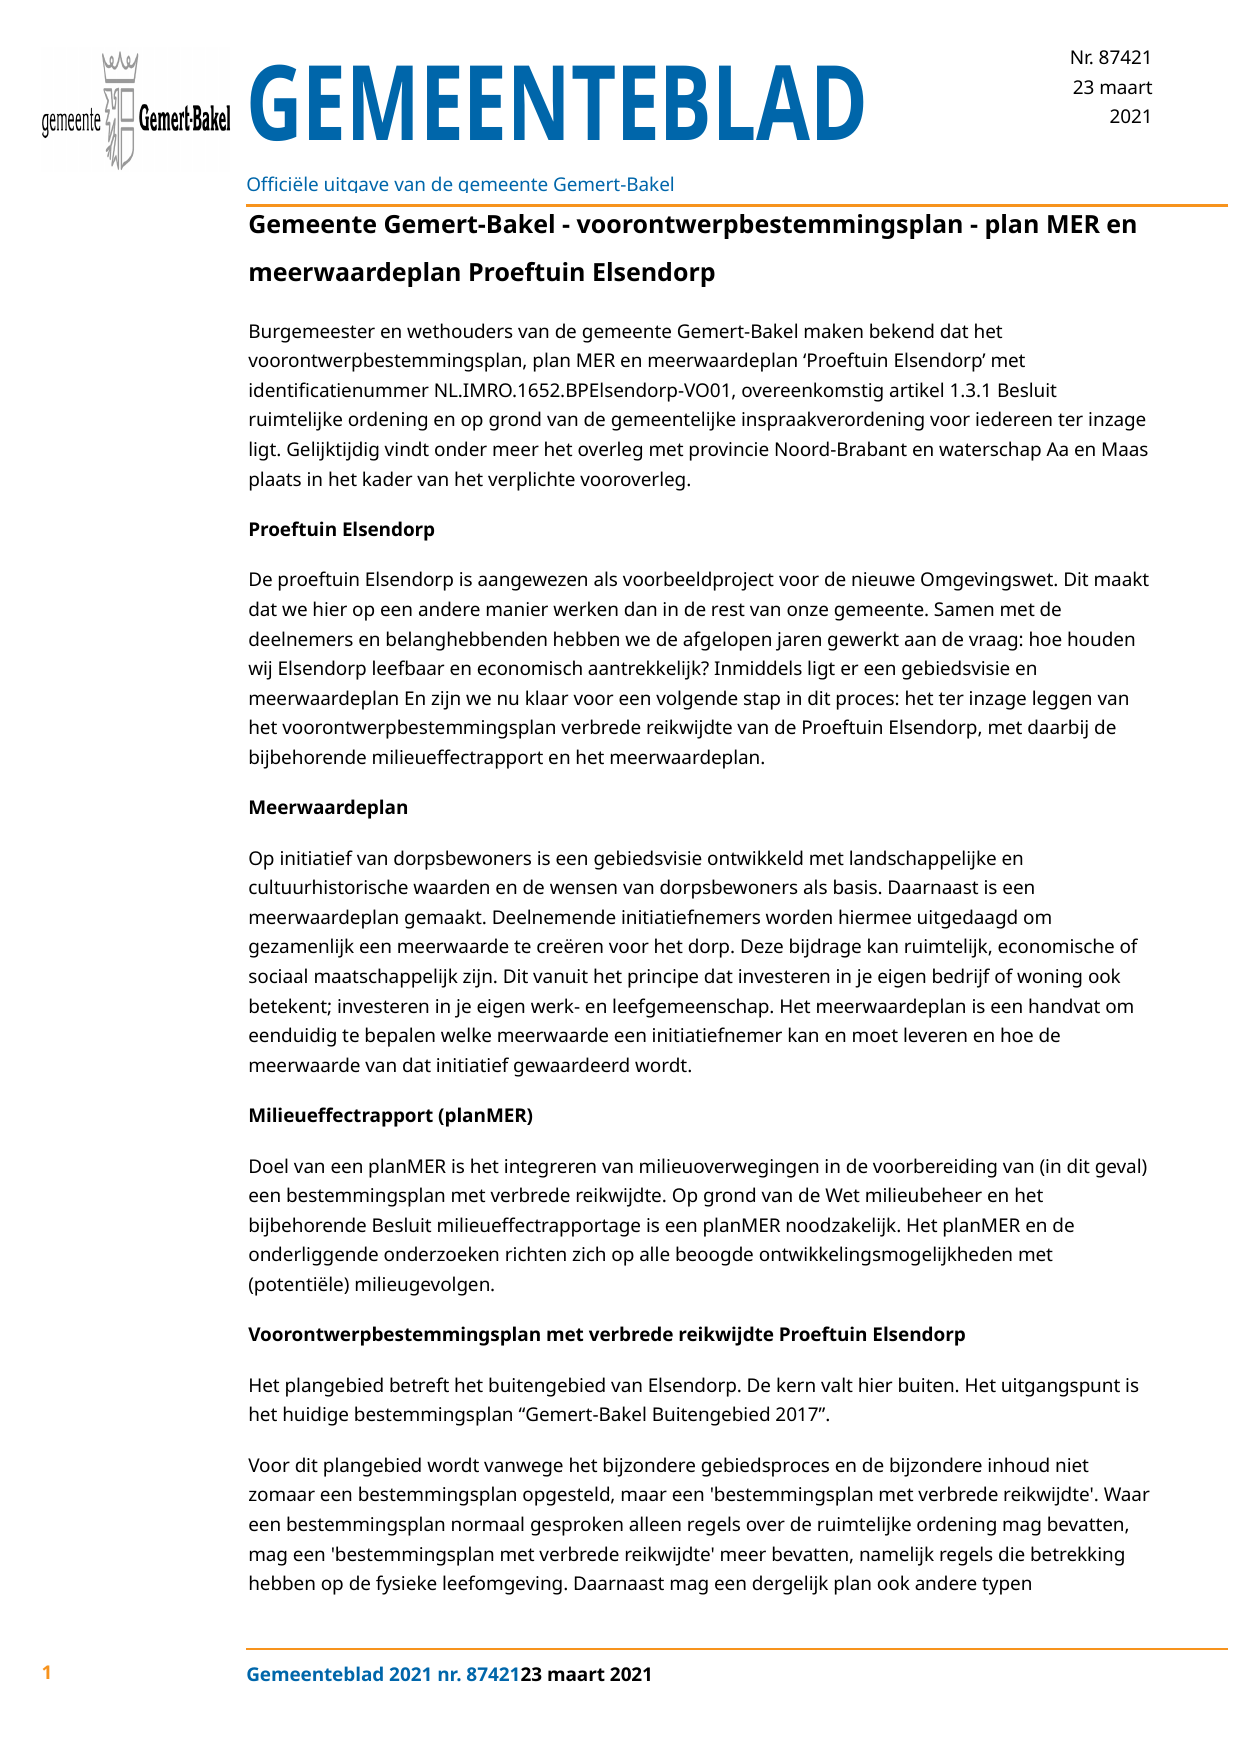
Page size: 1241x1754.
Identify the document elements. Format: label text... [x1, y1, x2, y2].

text Milieueffectrapport (planMER) [248, 1102, 1152, 1128]
text Meerwaardeplan [248, 794, 1152, 820]
text Gemeente Gemert-Bakel - voorontwerpbestemmingsplan - plan MER en meerwaardeplan Proeftuin Elsendorp [248, 207, 1152, 288]
text De proeftuin Elsendorp is aangewezen als voorbeeldproject voor de nieuwe Omgevingswet. Dit maakt dat we hier op een andere manier werken dan in de rest van onze gemeente. Samen met de deelnemers en belanghebbenden hebben we de afgelopen jaren gewerkt aan de vraag: hoe houden wij Elsendorp leefbaar en economisch aantrekkelijk? Inmiddels ligt er een gebiedsvisie en meerwaardeplan En zijn we nu klaar voor een volgende stap in dit proces: het ter inzage leggen van het voorontwerpbestemmingsplan verbrede reikwijdte van de Proeftuin Elsendorp, met daarbij de bijbehorende milieueffectrapport en het meerwaardeplan. [248, 567, 1152, 770]
text Proeftuin Elsendorp [248, 516, 1152, 542]
text Doel van een planMER is het integreren van milieuoverwegingen in de voorbereiding van (in dit geval) een bestemmingsplan met verbrede reikwijdte. Op grond van de Wet milieubeheer en het bijbehorende Besluit milieueffectrapportage is een planMER noodzakelijk. Het planMER en de onderliggende onderzoeken richten zich op alle beoogde ontwikkelingsmogelijkheden met (potentiële) milieugevolgen. [248, 1153, 1152, 1297]
text Voor dit plangebied wordt vanwege het bijzondere gebiedsproces en de bijzondere inhoud niet zomaar een bestemmingsplan opgesteld, maar een 'bestemmingsplan met verbrede reikwijdte'. Waar een bestemmingsplan normaal gesproken alleen regels over de ruimtelijke ordening mag bevatten, mag een 'bestemmingsplan met verbrede reikwijdte' meer bevatten, namelijk regels die betrekking hebben op de fysieke leefomgeving. Daarnaast mag een dergelijk plan ook andere typen [248, 1452, 1152, 1596]
picture [41, 47, 231, 172]
text Op initiatief van dorpsbewoners is een gebiedsvisie ontwikkeld met landschappelijke en cultuurhistorische waarden en de wensen van dorpsbewoners als basis. Daarnaast is een meerwaardeplan gemaakt. Deelnemende initiatiefnemers worden hiermee uitgedaagd om gezamenlijk een meerwaarde te creëren voor het dorp. Deze bijdrage kan ruimtelijk, economische of sociaal maatschappelijk zijn. Dit vanuit het principe dat investeren in je eigen bedrijf of woning ook betekent; investeren in je eigen werk- en leefgemeenschap. Het meerwaardeplan is een handvat om eenduidig te bepalen welke meerwaarde een initiatiefnemer kan en moet leveren en hoe de meerwaarde van dat initiatief gewaardeerd wordt. [248, 845, 1152, 1078]
text Voorontwerpbestemmingsplan met verbrede reikwijdte Proeftuin Elsendorp [248, 1322, 1152, 1347]
text Het plangebied betreft het buitengebied van Elsendorp. De kern valt hier buiten. Het uitgangspunt is het huidige bestemmingsplan “Gemert-Bakel Buitengebied 2017”. [248, 1372, 1152, 1427]
text Burgemeester en wethouders van de gemeente Gemert-Bakel maken bekend dat het voorontwerpbestemmingsplan, plan MER en meerwaardeplan ‘Proeftuin Elsendorp’ met identificatienummer NL.IMRO.1652.BPElsendorp-VO01, overeenkomstig artikel 1.3.1 Besluit ruimtelijke ordening en op grond van de gemeentelijke inspraakverordening voor iedereen ter inzage ligt. Gelijktijdig vindt onder meer het overleg met provincie Noord-Brabant en waterschap Aa en Maas plaats in het kader van het verplichte vooroverleg. [248, 318, 1152, 492]
